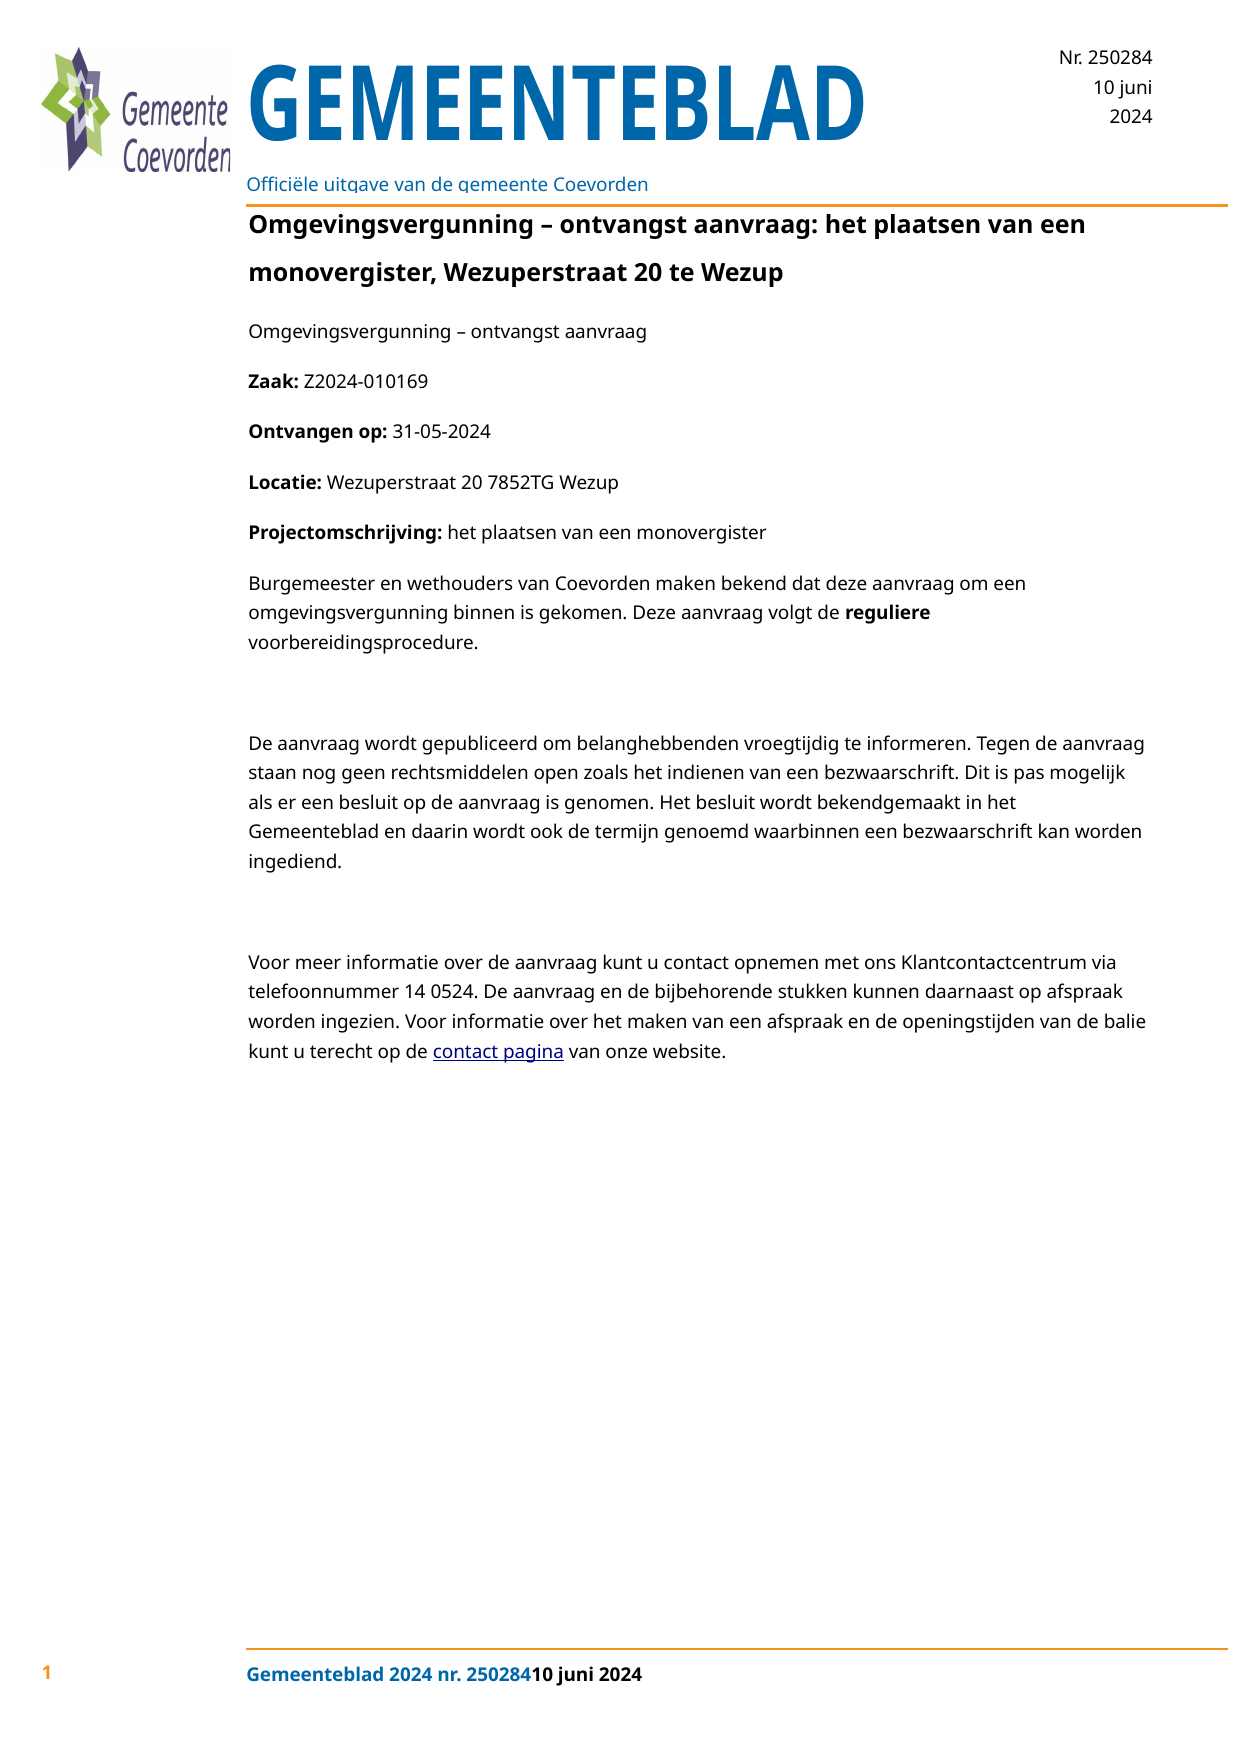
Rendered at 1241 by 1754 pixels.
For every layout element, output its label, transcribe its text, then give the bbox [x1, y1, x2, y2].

text Omgevingsvergunning – ontvangst aanvraag [248, 318, 1152, 344]
text Ontvangen op: 31-05-2024 [248, 419, 1152, 444]
text Burgemeester en wethouders van Coevorden maken bekend dat deze aanvraag om een omgevingsvergunning binnen is gekomen. Deze aanvraag volgt de reguliere voorbereidingsprocedure. [248, 570, 1152, 655]
text Omgevingsvergunning – ontvangst aanvraag: het plaatsen van een monovergister, Wezuperstraat 20 te Wezup [248, 207, 1152, 288]
text De aanvraag wordt gepubliceerd om belanghebbenden vroegtijdig te informeren. Tegen de aanvraag staan nog geen rechtsmiddelen open zoals het indienen van een bezwaarschrift. Dit is pas mogelijk als er een besluit op de aanvraag is genomen. Het besluit wordt bekendgemaakt in het Gemeenteblad en daarin wordt ook de termijn genoemd waarbinnen een bezwaarschrift kan worden ingediend. [248, 730, 1152, 874]
text Zaak: Z2024-010169 [248, 368, 1152, 394]
text Locatie: Wezuperstraat 20 7852TG Wezup [248, 469, 1152, 495]
text Voor meer informatie over de aanvraag kunt u contact opnemen met ons Klantcontactcentrum via telefoonnummer 14 0524. De aanvraag en de bijbehorende stukken kunnen daarnaast op afspraak worden ingezien. Voor informatie over het maken van een afspraak en de openingstijden van de balie kunt u terecht op de contact pagina van onze website. [248, 949, 1152, 1064]
picture [41, 47, 231, 172]
text Projectomschrijving: het plaatsen van een monovergister [248, 519, 1152, 545]
